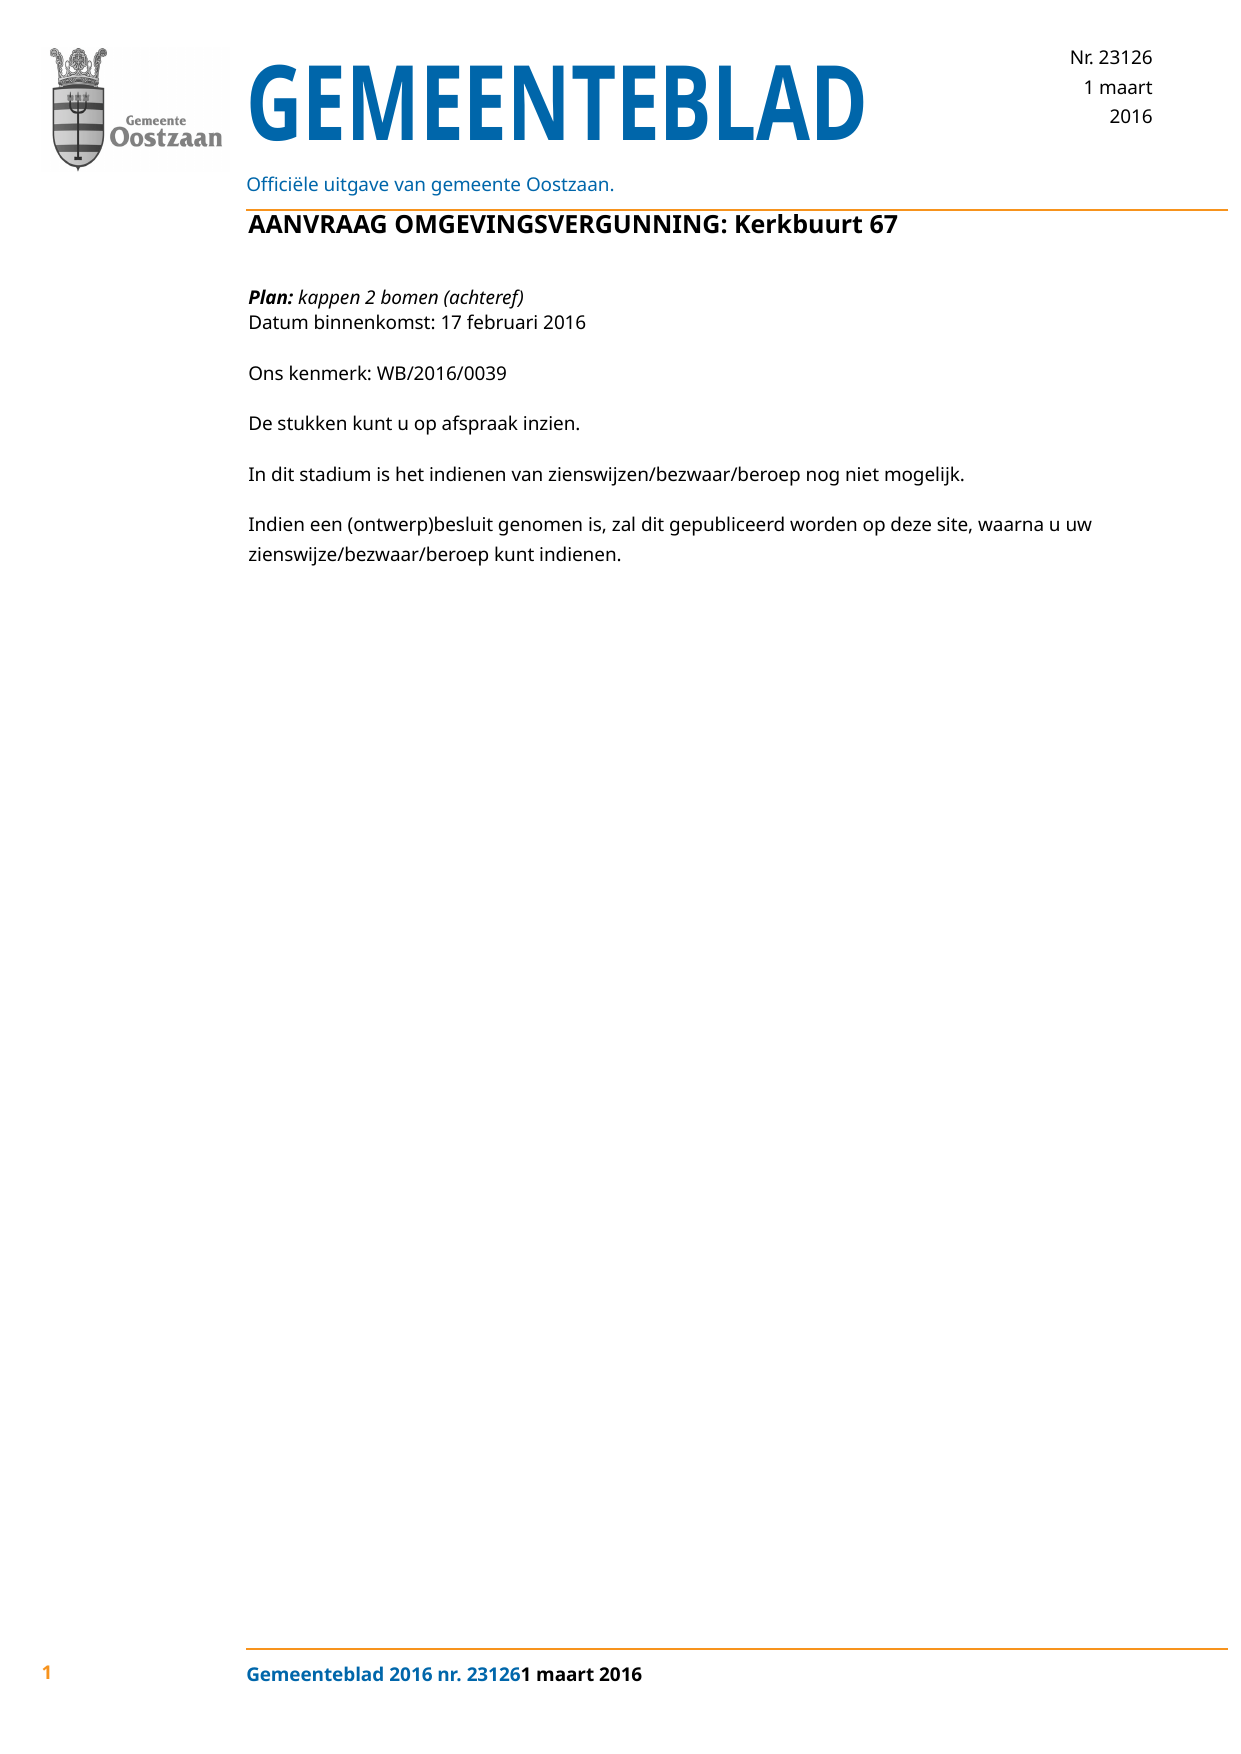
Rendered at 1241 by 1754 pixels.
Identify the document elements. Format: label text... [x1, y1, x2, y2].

text Indien een (ontwerp)besluit genomen is, zal dit gepubliceerd worden op deze site, waarna u uw zienswijze/bezwaar/beroep kunt indienen. [248, 511, 1152, 567]
text Datum binnenkomst: 17 februari 2016 [248, 309, 1152, 335]
text De stukken kunt u op afspraak inzien. [248, 410, 1152, 436]
text Plan: kappen 2 bomen (achteref) [248, 284, 1152, 309]
text In dit stadium is het indienen van zienswijzen/bezwaar/beroep nog niet mogelijk. [248, 461, 1152, 487]
picture [41, 47, 231, 172]
text AANVRAAG OMGEVINGSVERGUNNING: Kerkbuurt 67 [248, 211, 1152, 241]
text Ons kenmerk: WB/2016/0039 [248, 360, 1152, 386]
